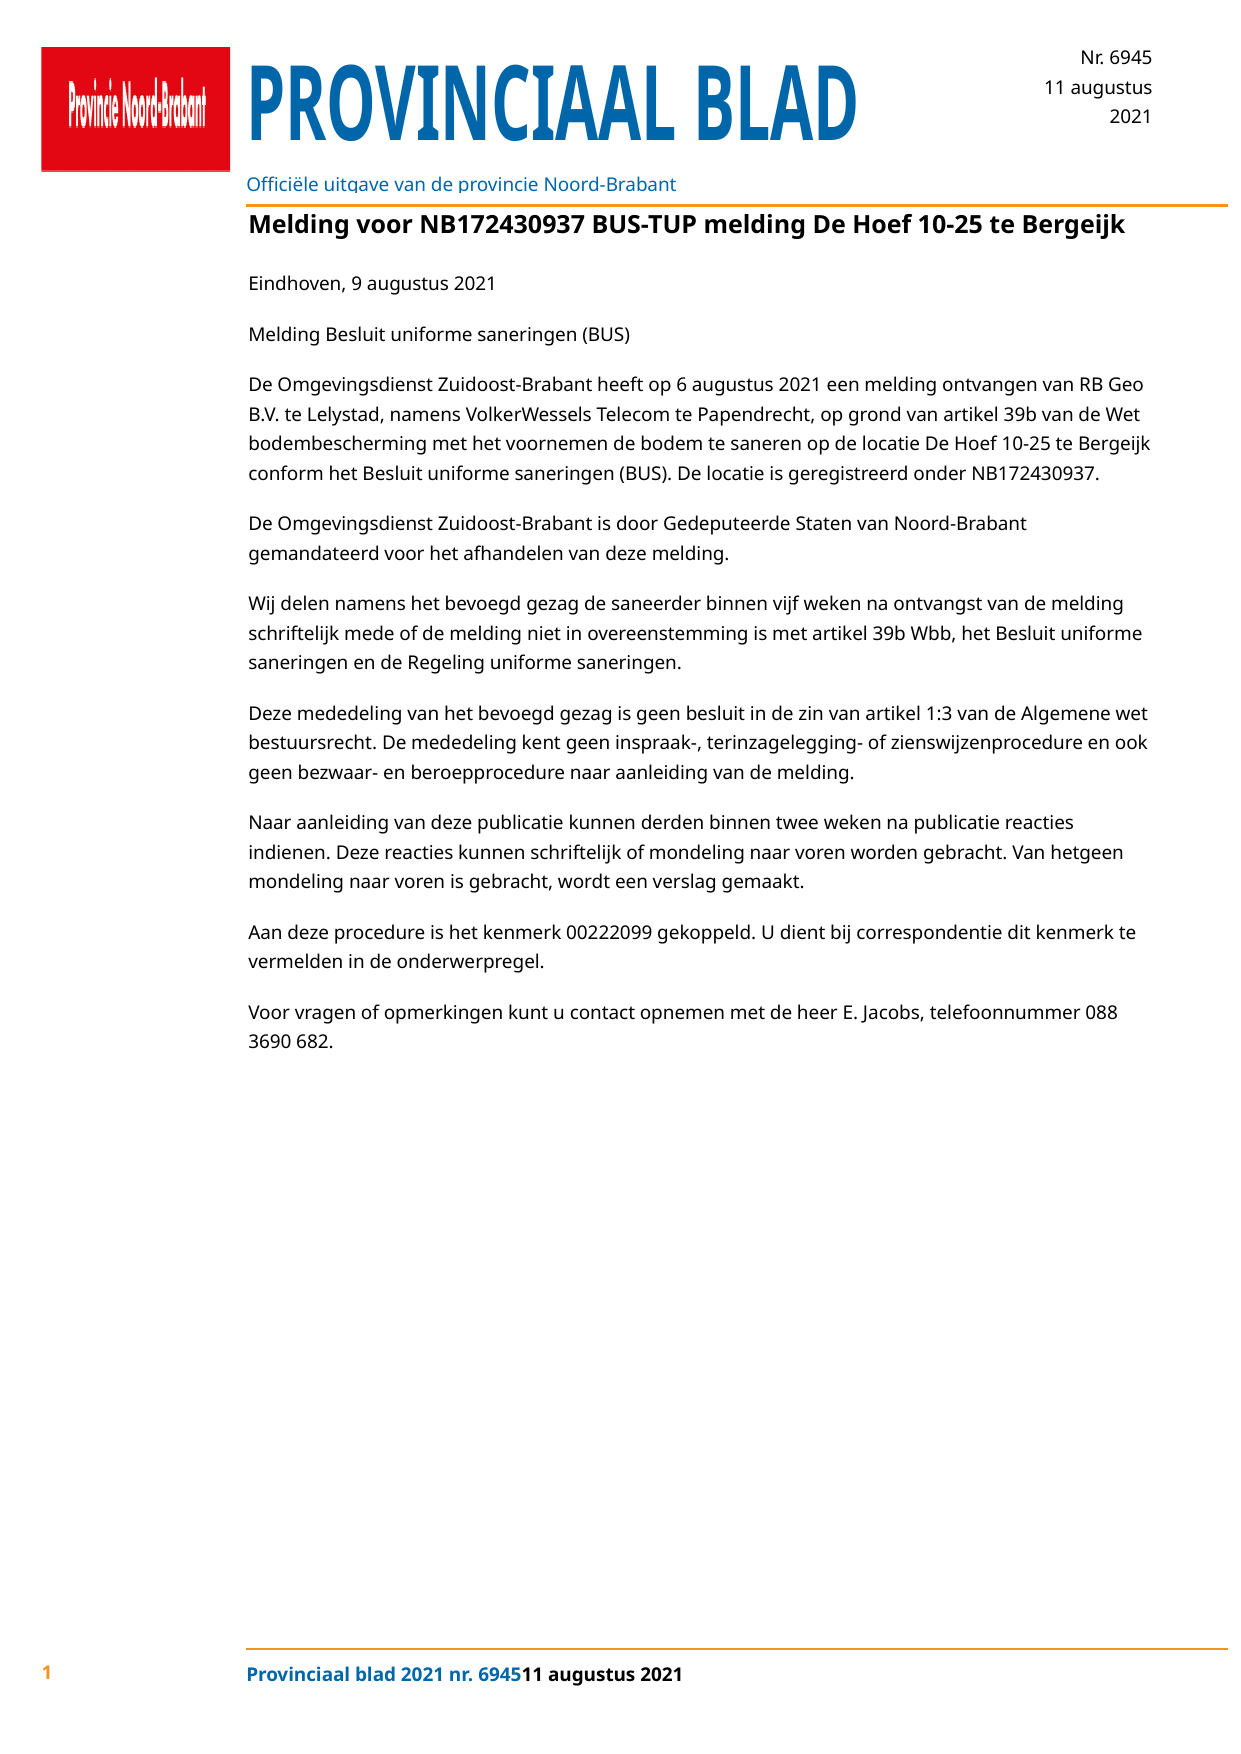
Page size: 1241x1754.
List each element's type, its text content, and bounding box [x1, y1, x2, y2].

text Naar aanleiding van deze publicatie kunnen derden binnen twee weken na publicatie reacties indienen. Deze reacties kunnen schriftelijk of mondeling naar voren worden gebracht. Van hetgeen mondeling naar voren is gebracht, wordt een verslag gemaakt. [248, 809, 1152, 894]
text Aan deze procedure is het kenmerk 00222099 gekoppeld. U dient bij correspondentie dit kenmerk te vermelden in de onderwerpregel. [248, 919, 1152, 974]
text Voor vragen of opmerkingen kunt u contact opnemen met de heer E. Jacobs, telefoonnummer 088 3690 682. [248, 999, 1152, 1054]
text Deze mededeling van het bevoegd gezag is geen besluit in de zin van artikel 1:3 van de Algemene wet bestuursrecht. De mededeling kent geen inspraak-, terinzagelegging- of zienswijzenprocedure en ook geen bezwaar- en beroepprocedure naar aanleiding van de melding. [248, 700, 1152, 785]
picture [41, 47, 231, 172]
text De Omgevingsdienst Zuidoost-Brabant heeft op 6 augustus 2021 een melding ontvangen van RB Geo B.V. te Lelystad, namens VolkerWessels Telecom te Papendrecht, op grond van artikel 39b van de Wet bodembescherming met het voornemen de bodem te saneren op de locatie De Hoef 10-25 te Bergeijk conform het Besluit uniforme saneringen (BUS). De locatie is geregistreerd onder NB172430937. [248, 371, 1152, 486]
text Eindhoven, 9 augustus 2021 [248, 270, 1152, 296]
text De Omgevingsdienst Zuidoost-Brabant is door Gedeputeerde Staten van Noord-Brabant gemandateerd voor het afhandelen van deze melding. [248, 510, 1152, 566]
text Melding Besluit uniforme saneringen (BUS) [248, 321, 1152, 346]
text Melding voor NB172430937 BUS-TUP melding De Hoef 10-25 te Bergeijk [248, 207, 1152, 241]
text Wij delen namens het bevoegd gezag de saneerder binnen vijf weken na ontvangst van de melding schriftelijk mede of de melding niet in overeenstemming is met artikel 39b Wbb, het Besluit uniforme saneringen en de Regeling uniforme saneringen. [248, 590, 1152, 675]
